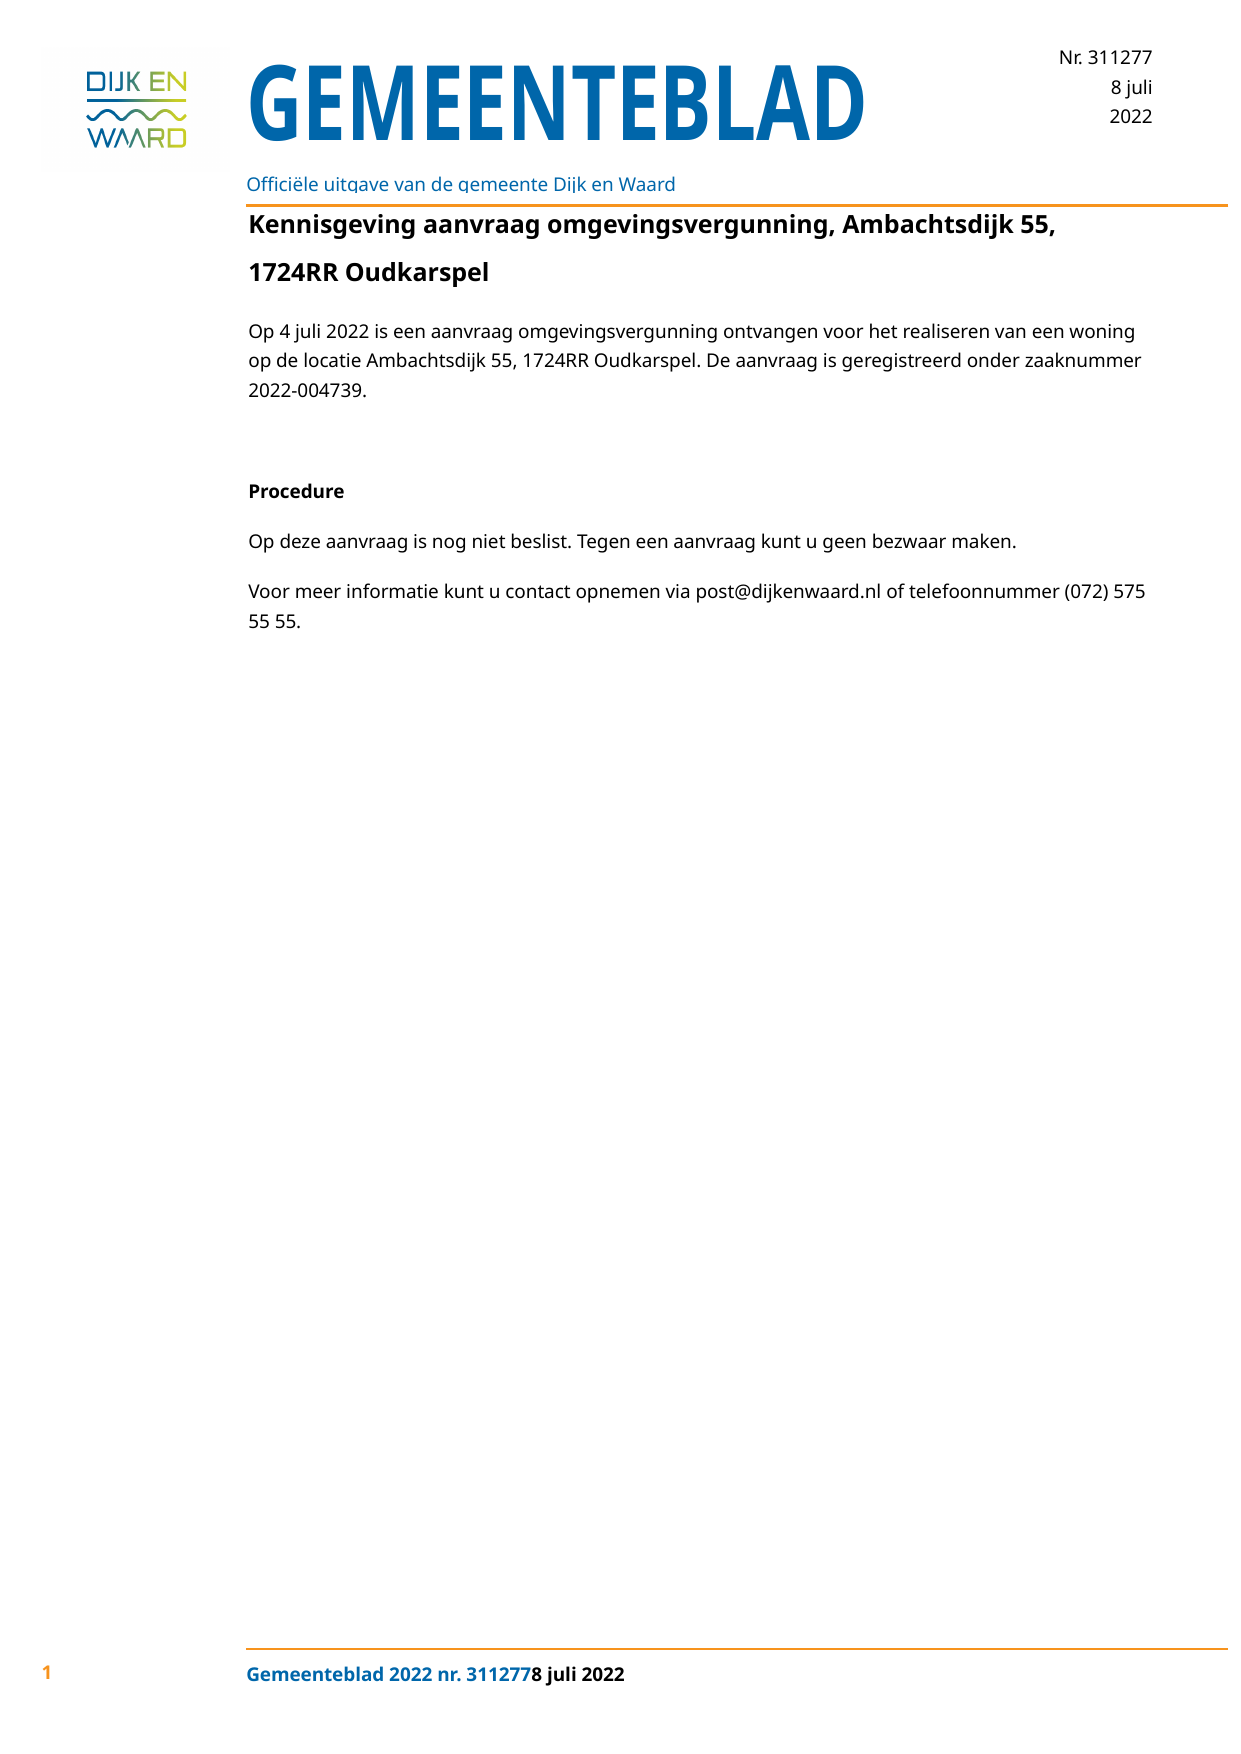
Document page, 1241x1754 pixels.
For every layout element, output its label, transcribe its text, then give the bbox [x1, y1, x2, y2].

text Voor meer informatie kunt u contact opnemen via post@dijkenwaard.nl of telefoonnummer (072) 575 55 55. [248, 579, 1152, 634]
text Kennisgeving aanvraag omgevingsvergunning, Ambachtsdijk 55, 1724RR Oudkarspel [248, 207, 1152, 288]
text Op deze aanvraag is nog niet beslist. Tegen een aanvraag kunt u geen bezwaar maken. [248, 528, 1152, 554]
picture [41, 47, 231, 172]
text Op 4 juli 2022 is een aanvraag omgevingsvergunning ontvangen voor het realiseren van een woning op de locatie Ambachtsdijk 55, 1724RR Oudkarspel. De aanvraag is geregistreerd onder zaaknummer 2022-004739. [248, 318, 1152, 403]
text Procedure [248, 478, 1152, 504]
